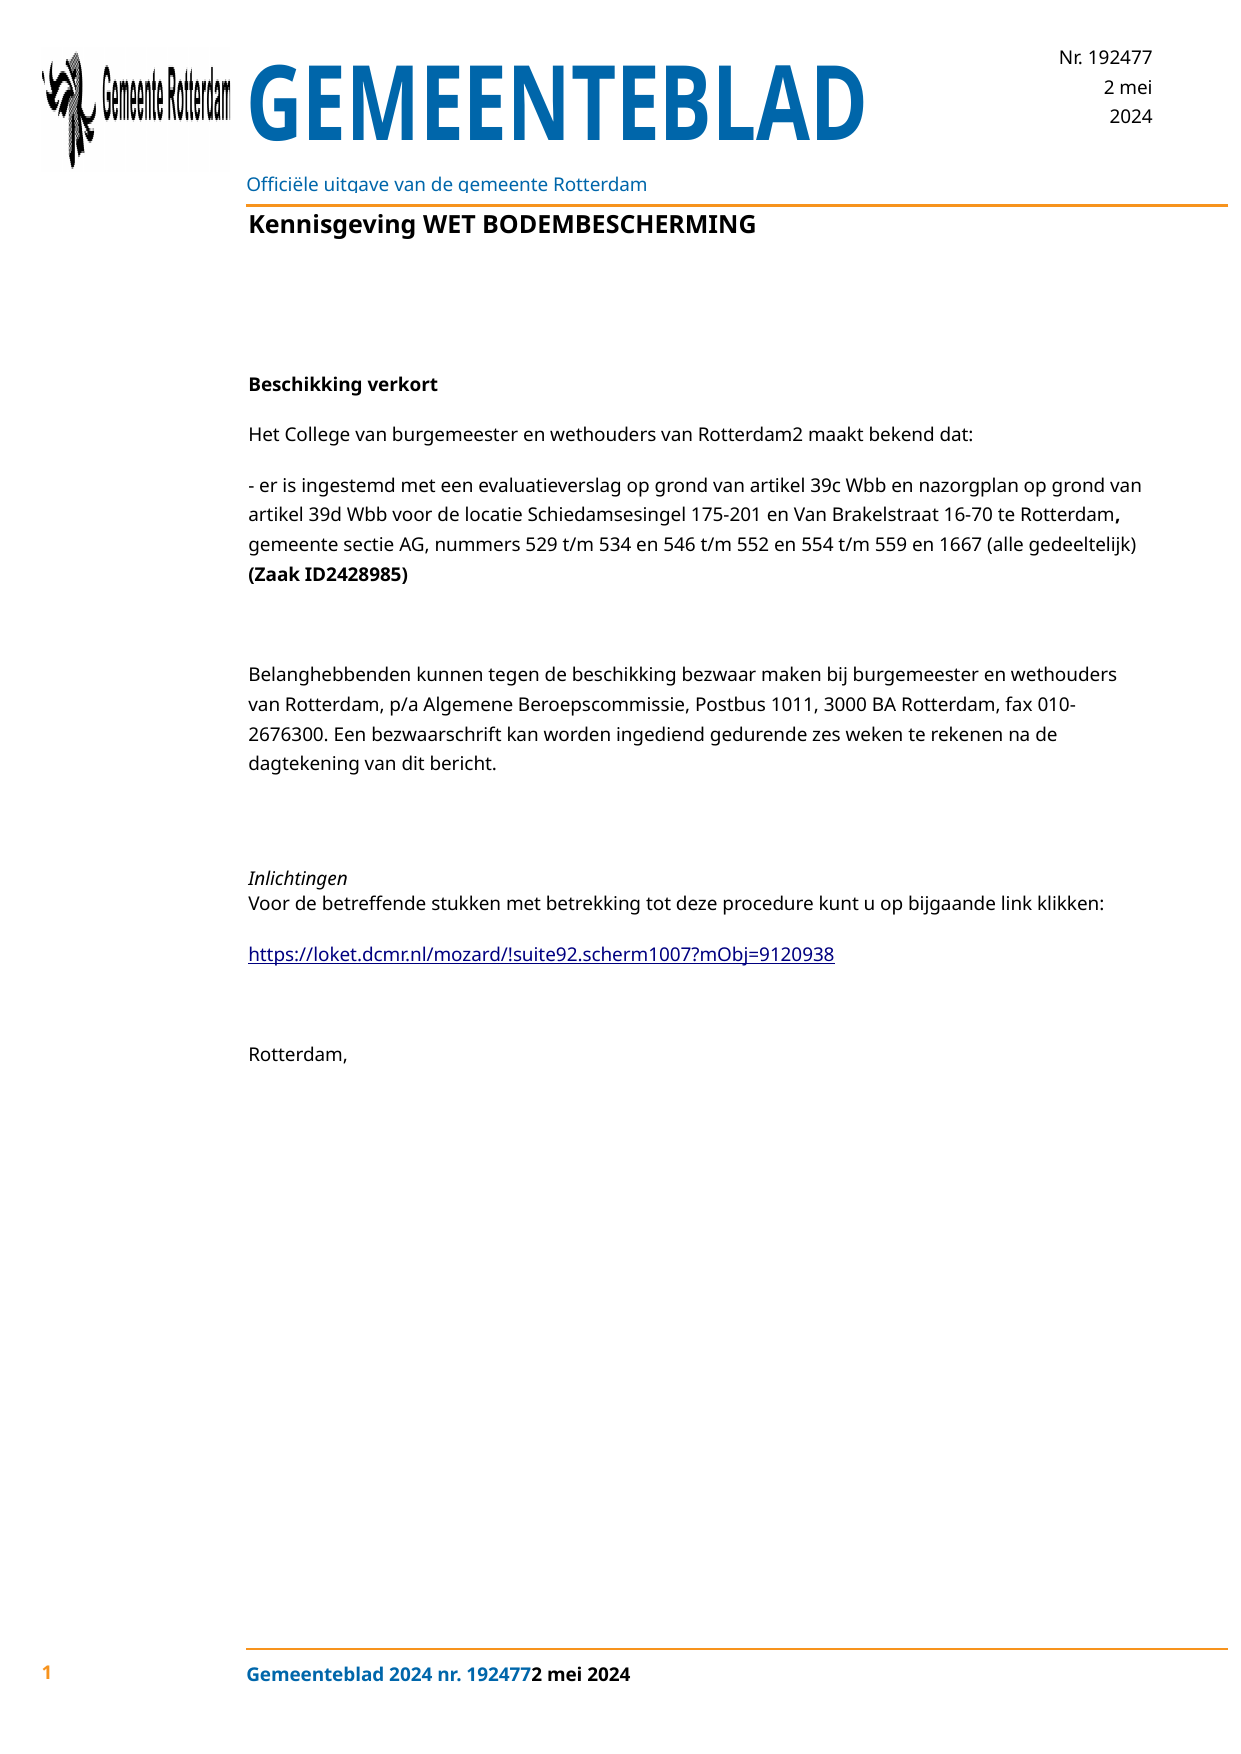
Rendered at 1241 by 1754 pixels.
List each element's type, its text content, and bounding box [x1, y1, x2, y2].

text Belanghebbenden kunnen tegen de beschikking bezwaar maken bij burgemeester en wethouders van Rotterdam, p/a Algemene Beroepscommissie, Postbus 1011, 3000 BA Rotterdam, fax 010-2676300. Een bezwaarschrift kan worden ingediend gedurende zes weken te rekenen na de dagtekening van dit bericht. [248, 662, 1152, 776]
text Het College van burgemeester en wethouders van Rotterdam2 maakt bekend dat: [248, 422, 1152, 447]
text Beschikking verkort [248, 371, 1152, 397]
text Inlichtingen [248, 865, 1152, 890]
picture [41, 47, 231, 172]
text Rotterdam, [248, 1042, 1152, 1067]
text https://loket.dcmr.nl/mozard/!suite92.scherm1007?mObj=9120938 [248, 941, 1152, 967]
text - er is ingestemd met een evaluatieverslag op grond van artikel 39c Wbb en nazorgplan op grond van artikel 39d Wbb voor de locatie Schiedamsesingel 175-201 en Van Brakelstraat 16-70 te Rotterdam, gemeente sectie AG, nummers 529 t/m 534 en 546 t/m 552 en 554 t/m 559 en 1667 (alle gedeeltelijk) (Zaak ID2428985) [248, 472, 1152, 586]
text Kennisgeving WET BODEMBESCHERMING [248, 207, 1152, 241]
text Voor de betreffende stukken met betrekking tot deze procedure kunt u op bijgaande link klikken: [248, 890, 1152, 916]
